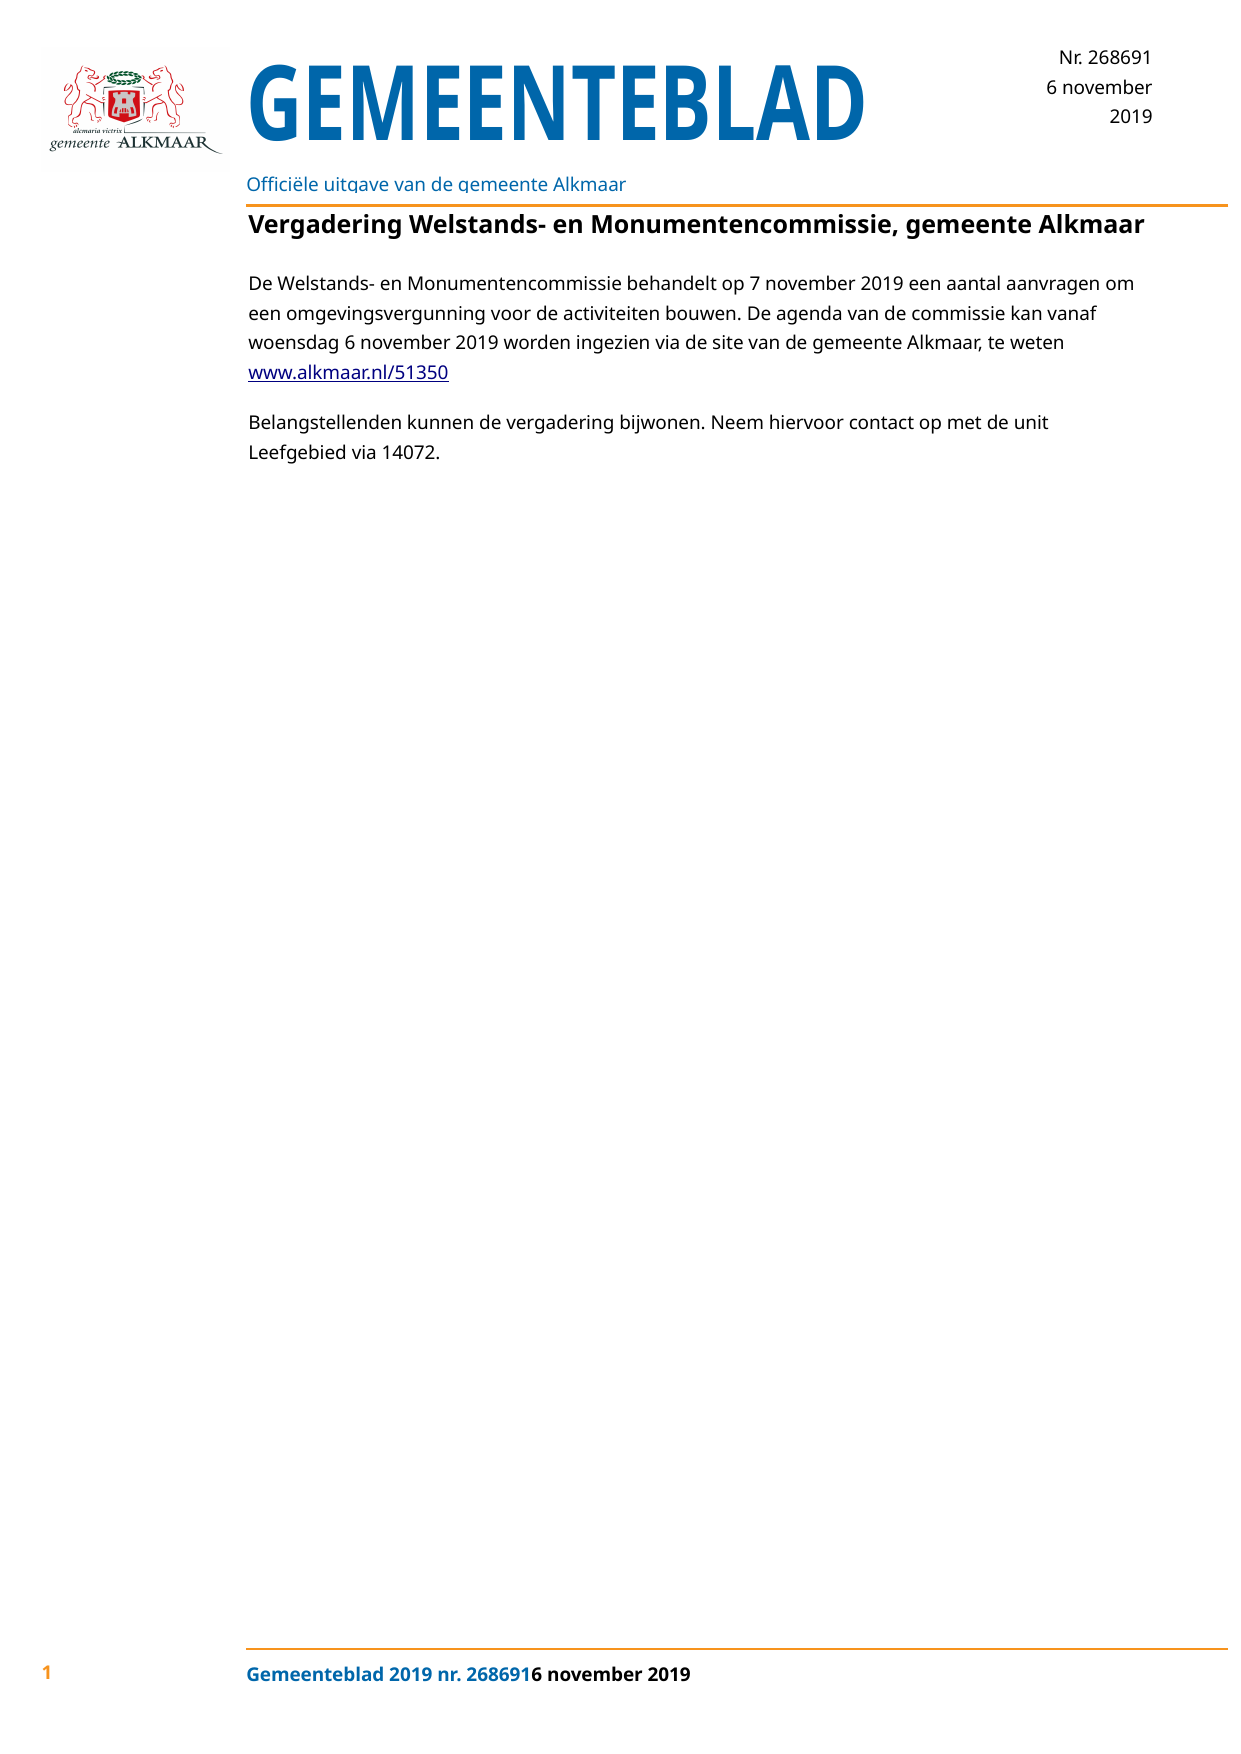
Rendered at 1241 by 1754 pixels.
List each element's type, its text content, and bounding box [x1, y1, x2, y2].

text Belangstellenden kunnen de vergadering bijwonen. Neem hiervoor contact op met de unit Leefgebied via 14072. [248, 409, 1152, 465]
text De Welstands- en Monumentencommissie behandelt op 7 november 2019 een aantal aanvragen om een omgevingsvergunning voor de activiteiten bouwen. De agenda van de commissie kan vanaf woensdag 6 november 2019 worden ingezien via de site van de gemeente Alkmaar, te weten www.alkmaar.nl/51350 [248, 270, 1152, 385]
picture [41, 47, 231, 172]
text Vergadering Welstands- en Monumentencommissie, gemeente Alkmaar [248, 207, 1152, 241]
